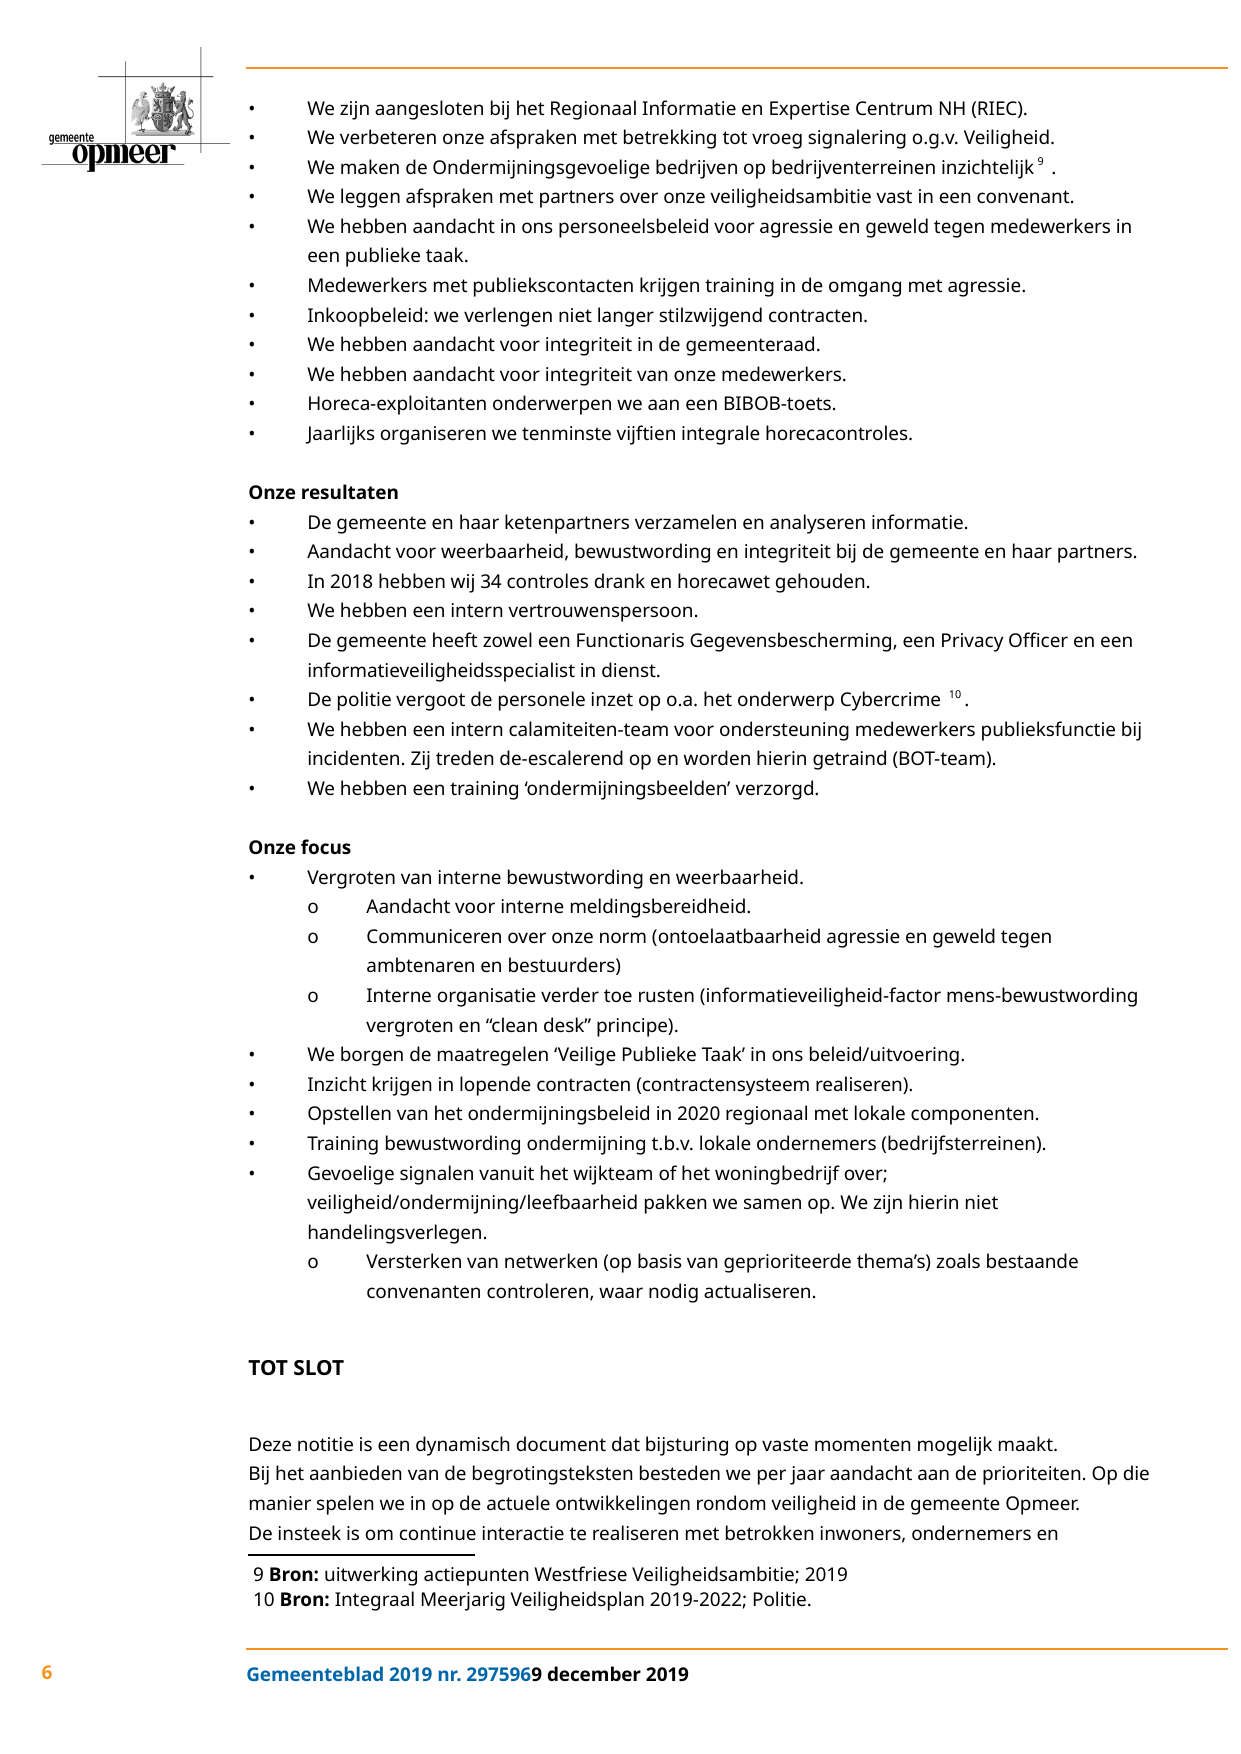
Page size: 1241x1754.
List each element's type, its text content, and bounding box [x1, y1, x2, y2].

list Communiceren over onze norm (ontoelaatbaarheid agressie en geweld tegen ambtenaren en bestuurders) [307, 923, 1152, 978]
list We zijn aangesloten bij het Regionaal Informatie en Expertise Centrum NH (RIEC). [248, 95, 1152, 121]
list De gemeente en haar ketenpartners verzamelen en analyseren informatie. [248, 509, 1152, 535]
list Vergroten van interne bewustwording en weerbaarheid. [248, 864, 1152, 890]
list Inzicht krijgen in lopende contracten (contractensysteem realiseren). [248, 1071, 1152, 1097]
text Bij het aanbieden van de begrotingsteksten besteden we per jaar aandacht aan de prioriteiten. Op die manier spelen we in op de actuele ontwikkelingen rondom veiligheid in de gemeente Opmeer. [248, 1461, 1152, 1516]
text Onze focus [248, 834, 1152, 860]
text TOT SLOT [248, 1353, 1152, 1382]
text Deze notitie is een dynamisch document dat bijsturing op vaste momenten mogelijk maakt. [248, 1431, 1152, 1457]
list De politie vergoot de personele inzet op o.a. het onderwerp Cybercrime . [248, 686, 1152, 712]
list Training bewustwording ondermijning t.b.v. lokale ondernemers (bedrijfsterreinen). [248, 1130, 1152, 1156]
text De insteek is om continue interactie te realiseren met betrokken inwoners, ondernemers en [248, 1520, 1152, 1546]
list We hebben aandacht voor integriteit in de gemeenteraad. [248, 331, 1152, 357]
list We hebben aandacht voor integriteit van onze medewerkers. [248, 361, 1152, 387]
list We hebben een training ‘ondermijningsbeelden’ verzorgd. [248, 775, 1152, 801]
list We hebben een intern calamiteiten-team voor ondersteuning medewerkers publieksfunctie bij incidenten. Zij treden de-escalerend op en worden hierin getraind (BOT-team). [248, 716, 1152, 771]
list Inkoopbeleid: we verlengen niet langer stilzwijgend contracten. [248, 302, 1152, 328]
list We leggen afspraken met partners over onze veiligheidsambitie vast in een convenant. [248, 183, 1152, 209]
list Interne organisatie verder toe rusten (informatieveiligheid-factor mens-bewustwording vergroten en “clean desk” principe). [307, 982, 1152, 1038]
list Bron: Integraal Meerjarig Veiligheidsplan 2019-2022; Politie. [248, 1586, 1152, 1612]
picture [41, 47, 231, 172]
list Jaarlijks organiseren we tenminste vijftien integrale horecacontroles. [248, 420, 1152, 446]
text Onze resultaten [248, 479, 1152, 505]
list Opstellen van het ondermijningsbeleid in 2020 regionaal met lokale componenten. [248, 1101, 1152, 1126]
list Gevoelige signalen vanuit het wijkteam of het woningbedrijf over; veiligheid/ondermijning/leefbaarheid pakken we samen op. We zijn hierin niet handelingsverlegen. [248, 1160, 1152, 1245]
list We verbeteren onze afspraken met betrekking tot vroeg signalering o.g.v. Veiligheid. [248, 124, 1152, 150]
list We hebben aandacht in ons personeelsbeleid voor agressie en geweld tegen medewerkers in een publieke taak. [248, 213, 1152, 268]
list Versterken van netwerken (op basis van geprioriteerde thema’s) zoals bestaande convenanten controleren, waar nodig actualiseren. [307, 1248, 1152, 1304]
list We hebben een intern vertrouwenspersoon. [248, 598, 1152, 623]
list We borgen de maatregelen ‘Veilige Publieke Taak’ in ons beleid/uitvoering. [248, 1041, 1152, 1067]
list Aandacht voor weerbaarheid, bewustwording en integriteit bij de gemeente en haar partners. [248, 538, 1152, 564]
list In 2018 hebben wij 34 controles drank en horecawet gehouden. [248, 568, 1152, 594]
list Bron: uitwerking actiepunten Westfriese Veiligheidsambitie; 2019 [248, 1561, 1152, 1586]
list We maken de Ondermijningsgevoelige bedrijven op bedrijventerreinen inzichtelijk . [248, 154, 1152, 180]
list Medewerkers met publiekscontacten krijgen training in de omgang met agressie. [248, 272, 1152, 298]
list De gemeente heeft zowel een Functionaris Gegevensbescherming, een Privacy Officer en een informatieveiligheidsspecialist in dienst. [248, 627, 1152, 683]
list Horeca-exploitanten onderwerpen we aan een BIBOB-toets. [248, 391, 1152, 416]
list Aandacht voor interne meldingsbereidheid. [307, 893, 1152, 919]
